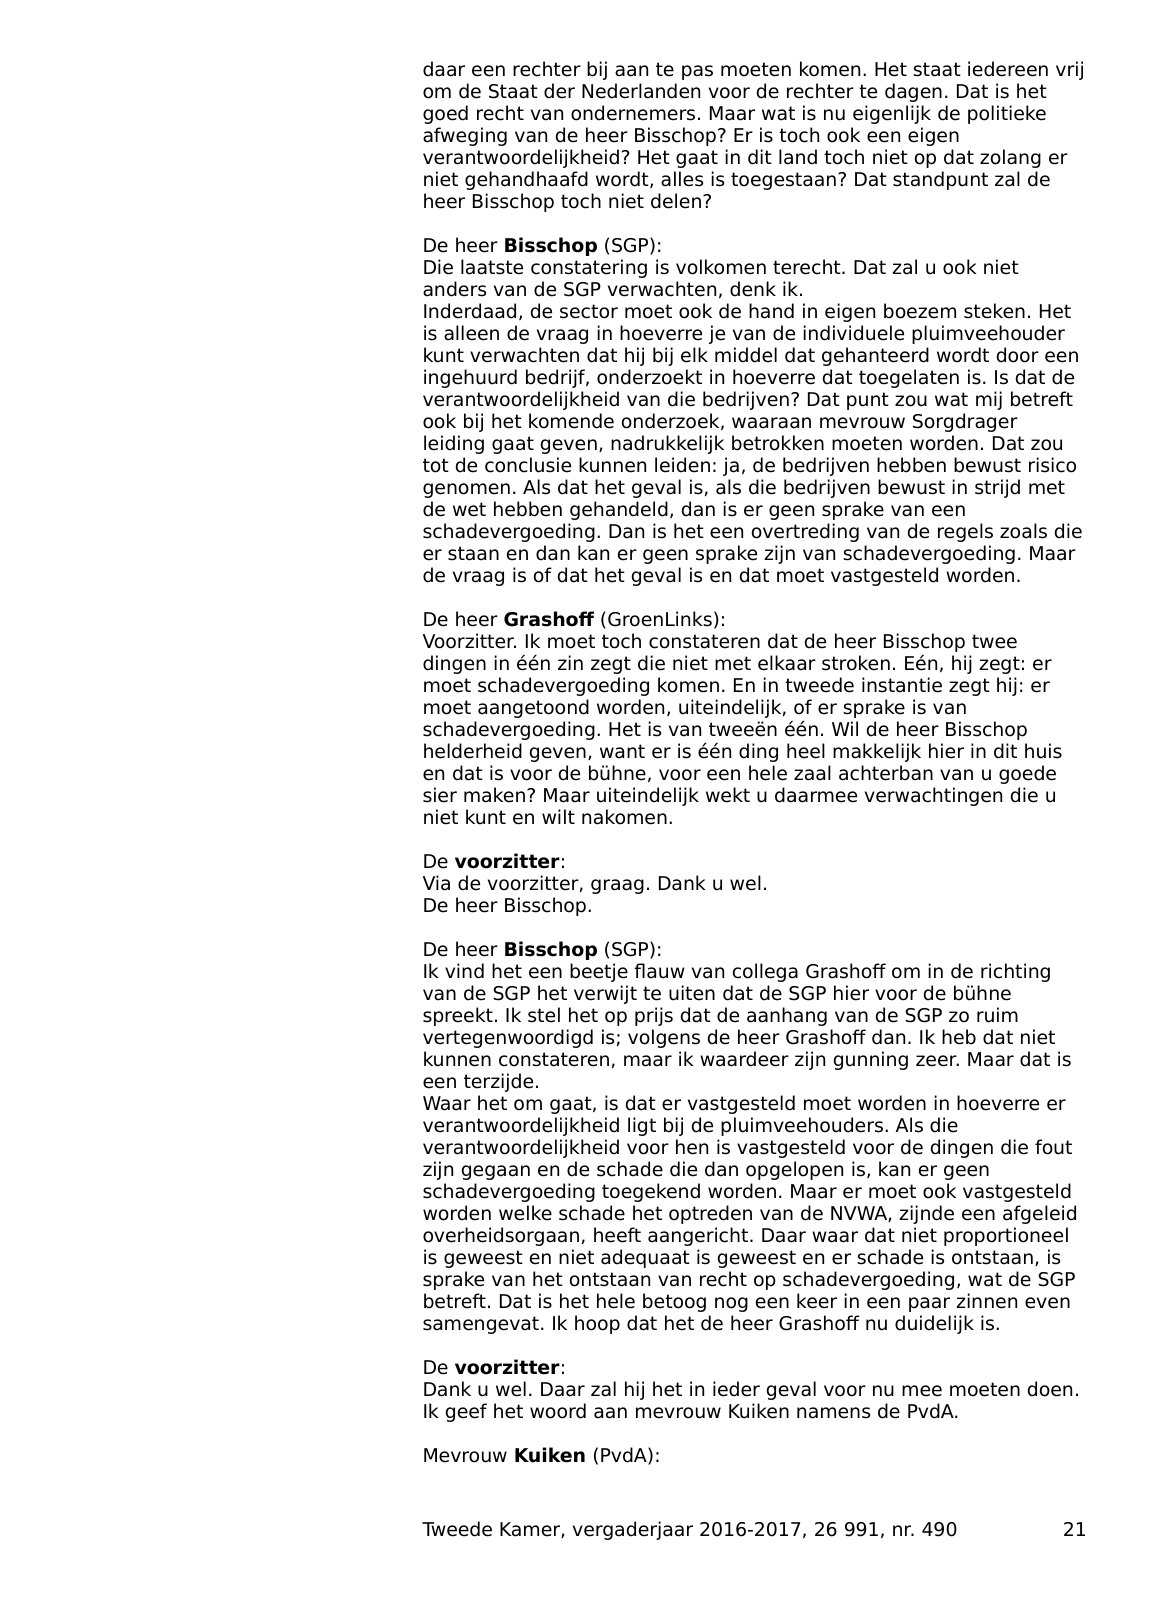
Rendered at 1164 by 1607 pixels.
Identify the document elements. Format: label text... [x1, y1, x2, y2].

text Inderdaad, de sector moet ook de hand in eigen boezem steken. Het is alleen de vraag in hoeverre je van de individuele pluimveehouder kunt verwachten dat hij bij elk middel dat gehanteerd wordt door een ingehuurd bedrijf, onderzoekt in hoeverre dat toegelaten is. Is dat de verantwoordelijkheid van die bedrijven? Dat punt zou wat mij betreft ook bij het komende onderzoek, waaraan mevrouw Sorgdrager leiding gaat geven, nadrukkelijk betrokken moeten worden. Dat zou tot de conclusie kunnen leiden: ja, de bedrijven hebben bewust risico genomen. Als dat het geval is, als die bedrijven bewust in strijd met de wet hebben gehandeld, dan is er geen sprake van een schadevergoeding. Dan is het een overtreding van de regels zoals die er staan en dan kan er geen sprake zijn van schadevergoeding. Maar de vraag is of dat het geval is en dat moet vastgesteld worden. [422, 301, 1087, 587]
text De heer Grashoff (GroenLinks): [422, 609, 1087, 631]
text De heer Bisschop (SGP): [422, 235, 1087, 257]
text Ik geef het woord aan mevrouw Kuiken namens de PvdA. [422, 1401, 1087, 1423]
text Via de voorzitter, graag. Dank u wel. [422, 873, 1087, 895]
text Ik vind het een beetje flauw van collega Grashoff om in de richting van de SGP het verwijt te uiten dat de SGP hier voor de bühne spreekt. Ik stel het op prijs dat de aanhang van de SGP zo ruim vertegenwoordigd is; volgens de heer Grashoff dan. Ik heb dat niet kunnen constateren, maar ik waardeer zijn gunning zeer. Maar dat is een terzijde. [422, 961, 1087, 1093]
text Mevrouw Kuiken (PvdA): [422, 1445, 1087, 1467]
text Die laatste constatering is volkomen terecht. Dat zal u ook niet anders van de SGP verwachten, denk ik. [422, 257, 1087, 301]
text Voorzitter. Ik moet toch constateren dat de heer Bisschop twee dingen in één zin zegt die niet met elkaar stroken. Eén, hij zegt: er moet schadevergoeding komen. En in tweede instantie zegt hij: er moet aangetoond worden, uiteindelijk, of er sprake is van schadevergoeding. Het is van tweeën één. Wil de heer Bisschop helderheid geven, want er is één ding heel makkelijk hier in dit huis en dat is voor de bühne, voor een hele zaal achterban van u goede sier maken? Maar uiteindelijk wekt u daarmee verwachtingen die u niet kunt en wilt nakomen. [422, 631, 1087, 829]
text De heer Bisschop. [422, 895, 1087, 917]
text Waar het om gaat, is dat er vastgesteld moet worden in hoeverre er verantwoordelijkheid ligt bij de pluimveehouders. Als die verantwoordelijkheid voor hen is vastgesteld voor de dingen die fout zijn gegaan en de schade die dan opgelopen is, kan er geen schadevergoeding toegekend worden. Maar er moet ook vastgesteld worden welke schade het optreden van de NVWA, zijnde een afgeleid overheidsorgaan, heeft aangericht. Daar waar dat niet proportioneel is geweest en niet adequaat is geweest en er schade is ontstaan, is sprake van het ontstaan van recht op schadevergoeding, wat de SGP betreft. Dat is het hele betoog nog een keer in een paar zinnen even samengevat. Ik hoop dat het de heer Grashoff nu duidelijk is. [422, 1093, 1087, 1335]
text De voorzitter: [422, 1357, 1087, 1379]
text De heer Bisschop (SGP): [422, 939, 1087, 961]
text De voorzitter: [422, 851, 1087, 873]
text daar een rechter bij aan te pas moeten komen. Het staat iedereen vrij om de Staat der Nederlanden voor de rechter te dagen. Dat is het goed recht van ondernemers. Maar wat is nu eigenlijk de politieke afweging van de heer Bisschop? Er is toch ook een eigen verantwoordelijkheid? Het gaat in dit land toch niet op dat zolang er niet gehandhaafd wordt, alles is toegestaan? Dat standpunt zal de heer Bisschop toch niet delen? [422, 59, 1087, 213]
text Dank u wel. Daar zal hij het in ieder geval voor nu mee moeten doen. [422, 1379, 1087, 1401]
